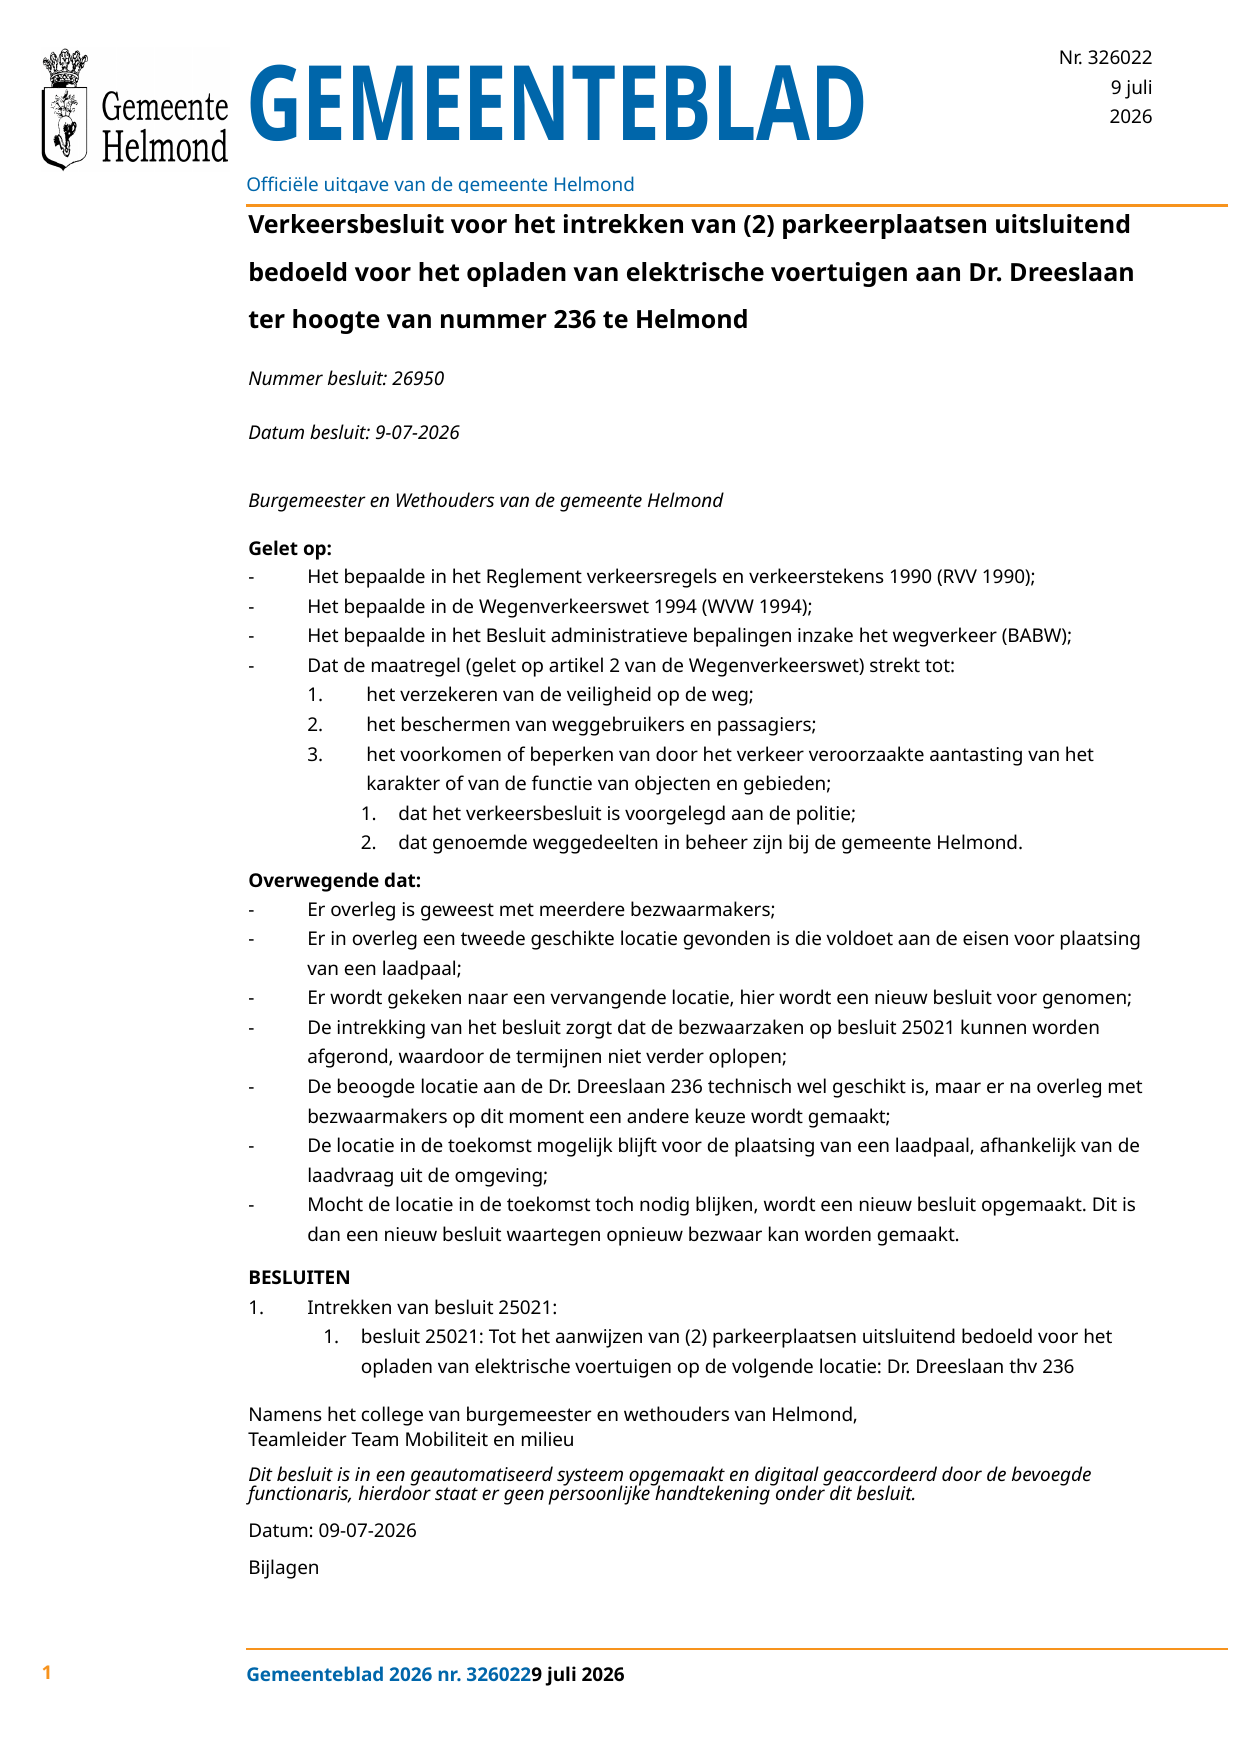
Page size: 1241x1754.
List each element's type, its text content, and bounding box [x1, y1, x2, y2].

list het verzekeren van de veiligheid op de weg; [307, 682, 1152, 707]
text Verkeersbesluit voor het intrekken van (2) parkeerplaatsen uitsluitend bedoeld voor het opladen van elektrische voertuigen aan Dr. Dreeslaan ter hoogte van nummer 236 te Helmond [248, 207, 1152, 336]
text Bijlagen [248, 1559, 1152, 1578]
list Er in overleg een tweede geschikte locatie gevonden is die voldoet aan de eisen voor plaatsing van een laadpaal; [248, 925, 1152, 981]
list Intrekken van besluit 25021: [248, 1294, 1152, 1320]
list Het bepaalde in de Wegenverkeerswet 1994 (WVW 1994); [248, 593, 1152, 618]
picture [41, 47, 231, 172]
text Datum: 09-07-2026 [248, 1522, 1152, 1542]
list besluit 25021: Tot het aanwijzen van (2) parkeerplaatsen uitsluitend bedoeld voor het opladen van elektrische voertuigen op de volgende locatie: Dr. Dreeslaan thv 236 [323, 1323, 1152, 1379]
list het beschermen van weggebruikers en passagiers; [307, 711, 1152, 737]
text Datum besluit: 9-07-2026 [248, 419, 1152, 445]
list Het bepaalde in het Reglement verkeersregels en verkeerstekens 1990 (RVV 1990); [248, 563, 1152, 589]
list De intrekking van het besluit zorgt dat de bezwaarzaken op besluit 25021 kunnen worden afgerond, waardoor de termijnen niet verder oplopen; [248, 1014, 1152, 1069]
text Burgemeester en Wethouders van de gemeente Helmond [248, 487, 1152, 513]
text BESLUITEN [248, 1264, 1152, 1290]
text Namens het college van burgemeester en wethouders van Helmond, [248, 1401, 1152, 1427]
text Nummer besluit: 26950 [248, 366, 1152, 391]
list dat het verkeersbesluit is voorgelegd aan de politie; [361, 800, 1152, 826]
list Er overleg is geweest met meerdere bezwaarmakers; [248, 896, 1152, 921]
list De beoogde locatie aan de Dr. Dreeslaan 236 technisch wel geschikt is, maar er na overleg met bezwaarmakers op dit moment een andere keuze wordt gemaakt; [248, 1073, 1152, 1128]
list Dat de maatregel (gelet op artikel 2 van de Wegenverkeerswet) strekt tot: [248, 652, 1152, 678]
list Het bepaalde in het Besluit administratieve bepalingen inzake het wegverkeer (BABW); [248, 622, 1152, 648]
text Teamleider Team Mobiliteit en milieu [248, 1427, 1152, 1452]
list Er wordt gekeken naar een vervangende locatie, hier wordt een nieuw besluit voor genomen; [248, 984, 1152, 1010]
text Gelet op: [248, 535, 1152, 561]
list Mocht de locatie in de toekomst toch nodig blijken, wordt een nieuw besluit opgemaakt. Dit is dan een nieuw besluit waartegen opnieuw bezwaar kan worden gemaakt. [248, 1192, 1152, 1247]
text Overwegende dat: [248, 867, 1152, 893]
list dat genoemde weggedeelten in beheer zijn bij de gemeente Helmond. [361, 829, 1152, 855]
list De locatie in de toekomst mogelijk blijft voor de plaatsing van een laadpaal, afhankelijk van de laadvraag uit de omgeving; [248, 1132, 1152, 1188]
text Dit besluit is in een geautomatiseerd systeem opgemaakt en digitaal geaccordeerd door de bevoegde functionaris, hierdoor staat er geen persoonlijke handtekening onder dit besluit. [248, 1466, 1152, 1504]
list het voorkomen of beperken van door het verkeer veroorzaakte aantasting van het karakter of van de functie van objecten en gebieden; [307, 741, 1152, 796]
